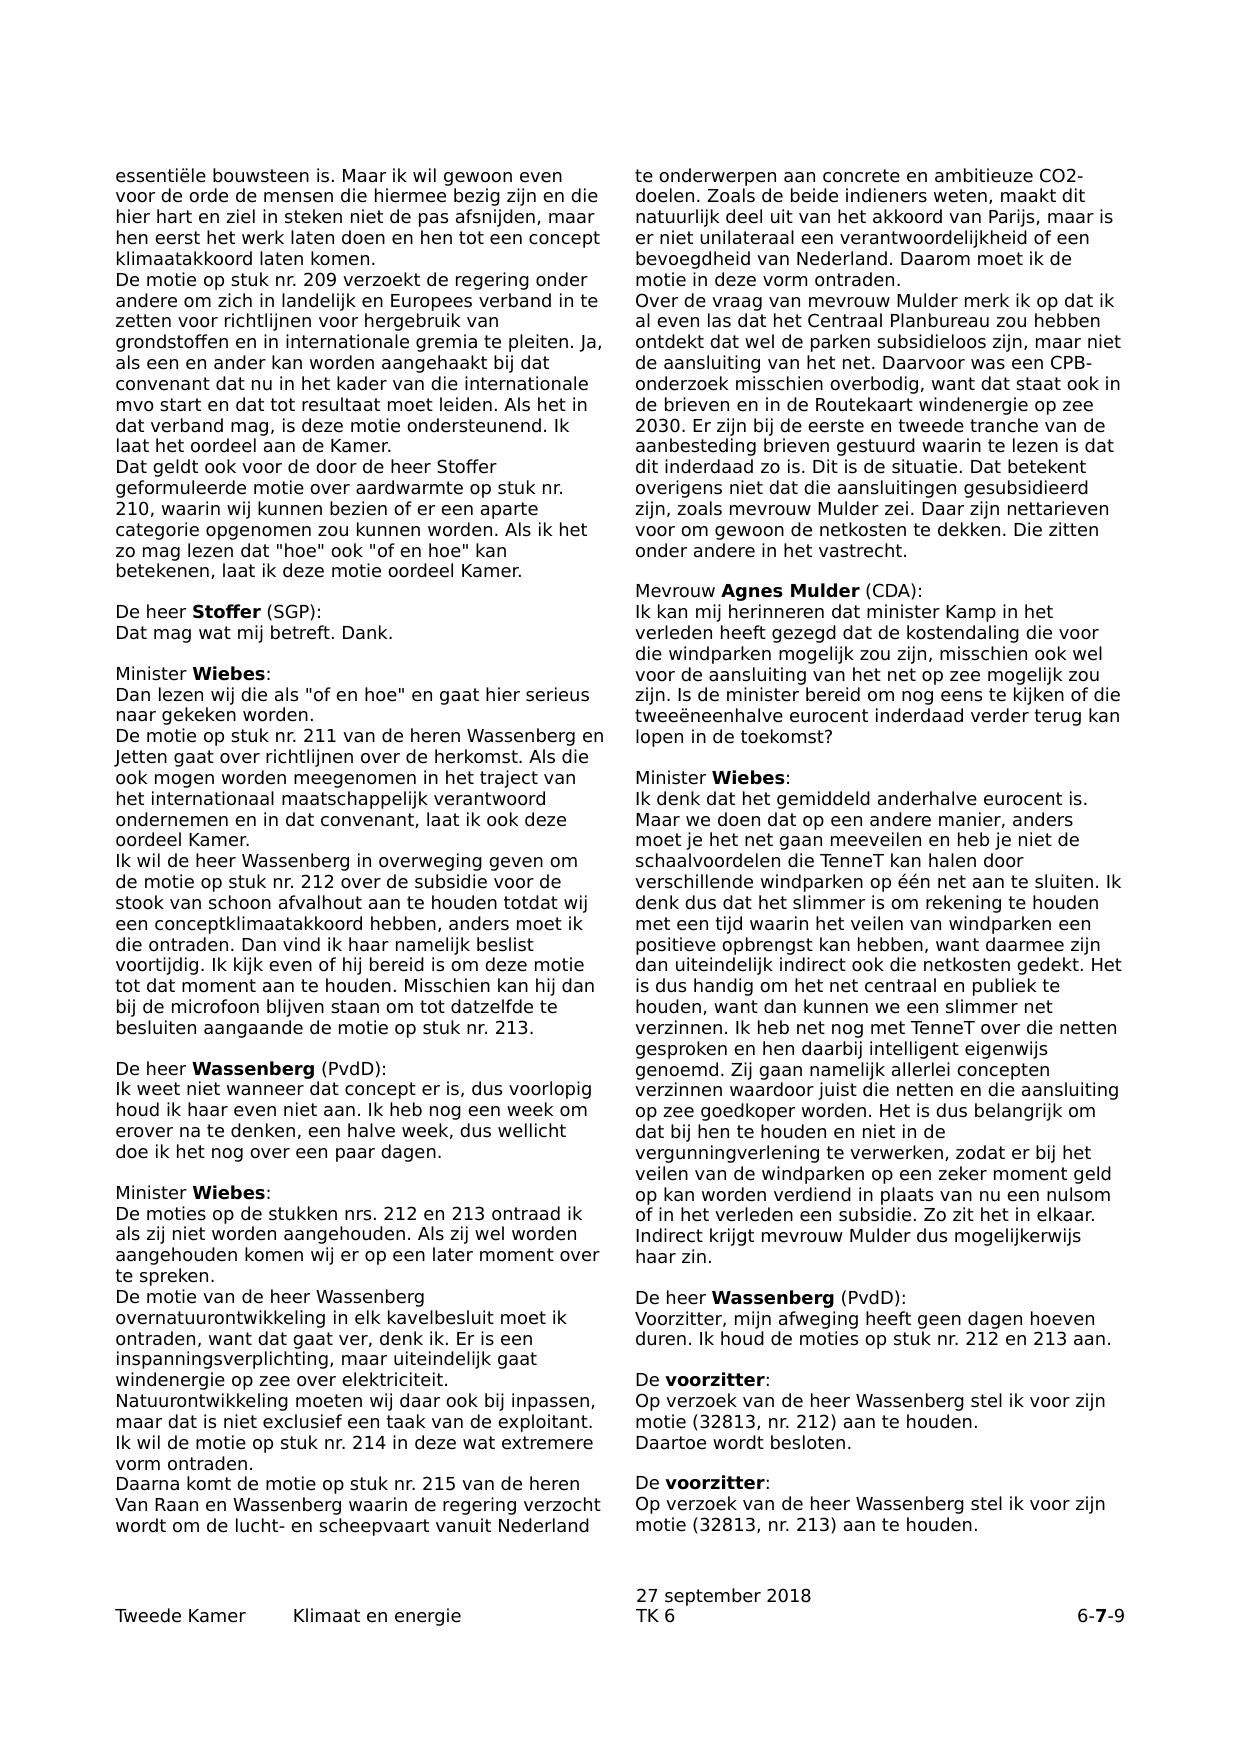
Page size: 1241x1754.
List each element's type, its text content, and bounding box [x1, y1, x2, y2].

text De voorzitter: [635, 1473, 1125, 1494]
text Dat mag wat mij betreft. Dank. [115, 623, 605, 643]
text Minister Wiebes: [635, 768, 1125, 788]
text Mevrouw Agnes Mulder (CDA): [635, 581, 1125, 602]
text De voorzitter: [635, 1370, 1125, 1391]
text De moties op de stukken nrs. 212 en 213 ontraad ik als zij niet worden aangehouden. Als zij wel worden aangehouden komen wij er op een later moment over te spreken. [115, 1203, 605, 1287]
text De motie op stuk nr. 211 van de heren Wassenberg en Jetten gaat over richtlijnen over de herkomst. Als die ook mogen worden meegenomen in het traject van het internationaal maatschappelijk verantwoord ondernemen en in dat convenant, laat ik ook deze oordeel Kamer. [115, 726, 605, 851]
text te onderwerpen aan concrete en ambitieuze CO2-doelen. Zoals de beide indieners weten, maakt dit natuurlijk deel uit van het akkoord van Parijs, maar is er niet unilateraal een verantwoordelijkheid of een bevoegdheid van Nederland. Daarom moet ik de motie in deze vorm ontraden. [635, 165, 1125, 290]
text Voorzitter, mijn afweging heeft geen dagen hoeven duren. Ik houd de moties op stuk nr. 212 en 213 aan. [635, 1308, 1125, 1350]
text Ik denk dat het gemiddeld anderhalve eurocent is. Maar we doen dat op een andere manier, anders moet je het net gaan meeveilen en heb je niet de schaalvoordelen die TenneT kan halen door verschillende windparken op één net aan te sluiten. Ik denk dus dat het slimmer is om rekening te houden met een tijd waarin het veilen van windparken een positieve opbrengst kan hebben, want daarmee zijn dan uiteindelijk indirect ook die netkosten gedekt. Het is dus handig om het net centraal en publiek te houden, want dan kunnen we een slimmer net verzinnen. Ik heb net nog met TenneT over die netten gesproken en hen daarbij intelligent eigenwijs genoemd. Zij gaan namelijk allerlei concepten verzinnen waardoor juist die netten en die aansluiting op zee goedkoper worden. Het is dus belangrijk om dat bij hen te houden en niet in de vergunningverlening te verwerken, zodat er bij het veilen van de windparken op een zeker moment geld op kan worden verdiend in plaats van nu een nulsom of in het verleden een subsidie. Zo zit het in elkaar. Indirect krijgt mevrouw Mulder dus mogelijkerwijs haar zin. [635, 788, 1125, 1268]
text Op verzoek van de heer Wassenberg stel ik voor zijn motie (32813, nr. 213) aan te houden. [635, 1494, 1125, 1536]
text Dat geldt ook voor de door de heer Stoffer geformuleerde motie over aardwarmte op stuk nr. 210, waarin wij kunnen bezien of er een aparte categorie opgenomen zou kunnen worden. Als ik het zo mag lezen dat "hoe" ook "of en hoe" kan betekenen, laat ik deze motie oordeel Kamer. [115, 457, 605, 582]
text De heer Wassenberg (PvdD): [635, 1288, 1125, 1308]
text Daarna komt de motie op stuk nr. 215 van de heren Van Raan en Wassenberg waarin de regering verzocht wordt om de lucht- en scheepvaart vanuit Nederland [115, 1474, 605, 1537]
text De heer Wassenberg (PvdD): [115, 1058, 605, 1079]
text Over de vraag van mevrouw Mulder merk ik op dat ik al even las dat het Centraal Planbureau zou hebben ontdekt dat wel de parken subsidieloos zijn, maar niet de aansluiting van het net. Daarvoor was een CPB-onderzoek misschien overbodig, want dat staat ook in de brieven en in de Routekaart windenergie op zee 2030. Er zijn bij de eerste en tweede tranche van de aanbesteding brieven gestuurd waarin te lezen is dat dit inderdaad zo is. Dit is de situatie. Dat betekent overigens niet dat die aansluitingen gesubsidieerd zijn, zoals mevrouw Mulder zei. Daar zijn nettarieven voor om gewoon de netkosten te dekken. Die zitten onder andere in het vastrecht. [635, 290, 1125, 561]
text Daartoe wordt besloten. [635, 1432, 1125, 1453]
text Ik weet niet wanneer dat concept er is, dus voorlopig houd ik haar even niet aan. Ik heb nog een week om erover na te denken, een halve week, dus wellicht doe ik het nog over een paar dagen. [115, 1079, 605, 1162]
text essentiële bouwsteen is. Maar ik wil gewoon even voor de orde de mensen die hiermee bezig zijn en die hier hart en ziel in steken niet de pas afsnijden, maar hen eerst het werk laten doen en hen tot een concept klimaatakkoord laten komen. [115, 165, 605, 269]
text Dan lezen wij die als "of en hoe" en gaat hier serieus naar gekeken worden. [115, 684, 605, 726]
text Op verzoek van de heer Wassenberg stel ik voor zijn motie (32813, nr. 212) aan te houden. [635, 1391, 1125, 1432]
text Ik wil de heer Wassenberg in overweging geven om de motie op stuk nr. 212 over de subsidie voor de stook van schoon afvalhout aan te houden totdat wij een conceptklimaatakkoord hebben, anders moet ik die ontraden. Dan vind ik haar namelijk beslist voortijdig. Ik kijk even of hij bereid is om deze motie tot dat moment aan te houden. Misschien kan hij dan bij de microfoon blijven staan om tot datzelfde te besluiten aangaande de motie op stuk nr. 213. [115, 851, 605, 1038]
text De motie op stuk nr. 209 verzoekt de regering onder andere om zich in landelijk en Europees verband in te zetten voor richtlijnen voor hergebruik van grondstoffen en in internationale gremia te pleiten. Ja, als een en ander kan worden aangehaakt bij dat convenant dat nu in het kader van die internationale mvo start en dat tot resultaat moet leiden. Als het in dat verband mag, is deze motie ondersteunend. Ik laat het oordeel aan de Kamer. [115, 269, 605, 457]
text Minister Wiebes: [115, 1182, 605, 1203]
text De heer Stoffer (SGP): [115, 602, 605, 623]
text Minister Wiebes: [115, 663, 605, 684]
text Ik kan mij herinneren dat minister Kamp in het verleden heeft gezegd dat de kostendaling die voor die windparken mogelijk zou zijn, misschien ook wel voor de aansluiting van het net op zee mogelijk zou zijn. Is de minister bereid om nog eens te kijken of die tweeëneenhalve eurocent inderdaad verder terug kan lopen in de toekomst? [635, 602, 1125, 748]
text De motie van de heer Wassenberg overnatuurontwikkeling in elk kavelbesluit moet ik ontraden, want dat gaat ver, denk ik. Er is een inspanningsverplichting, maar uiteindelijk gaat windenergie op zee over elektriciteit. Natuurontwikkeling moeten wij daar ook bij inpassen, maar dat is niet exclusief een taak van de exploitant. Ik wil de motie op stuk nr. 214 in deze wat extremere vorm ontraden. [115, 1287, 605, 1474]
